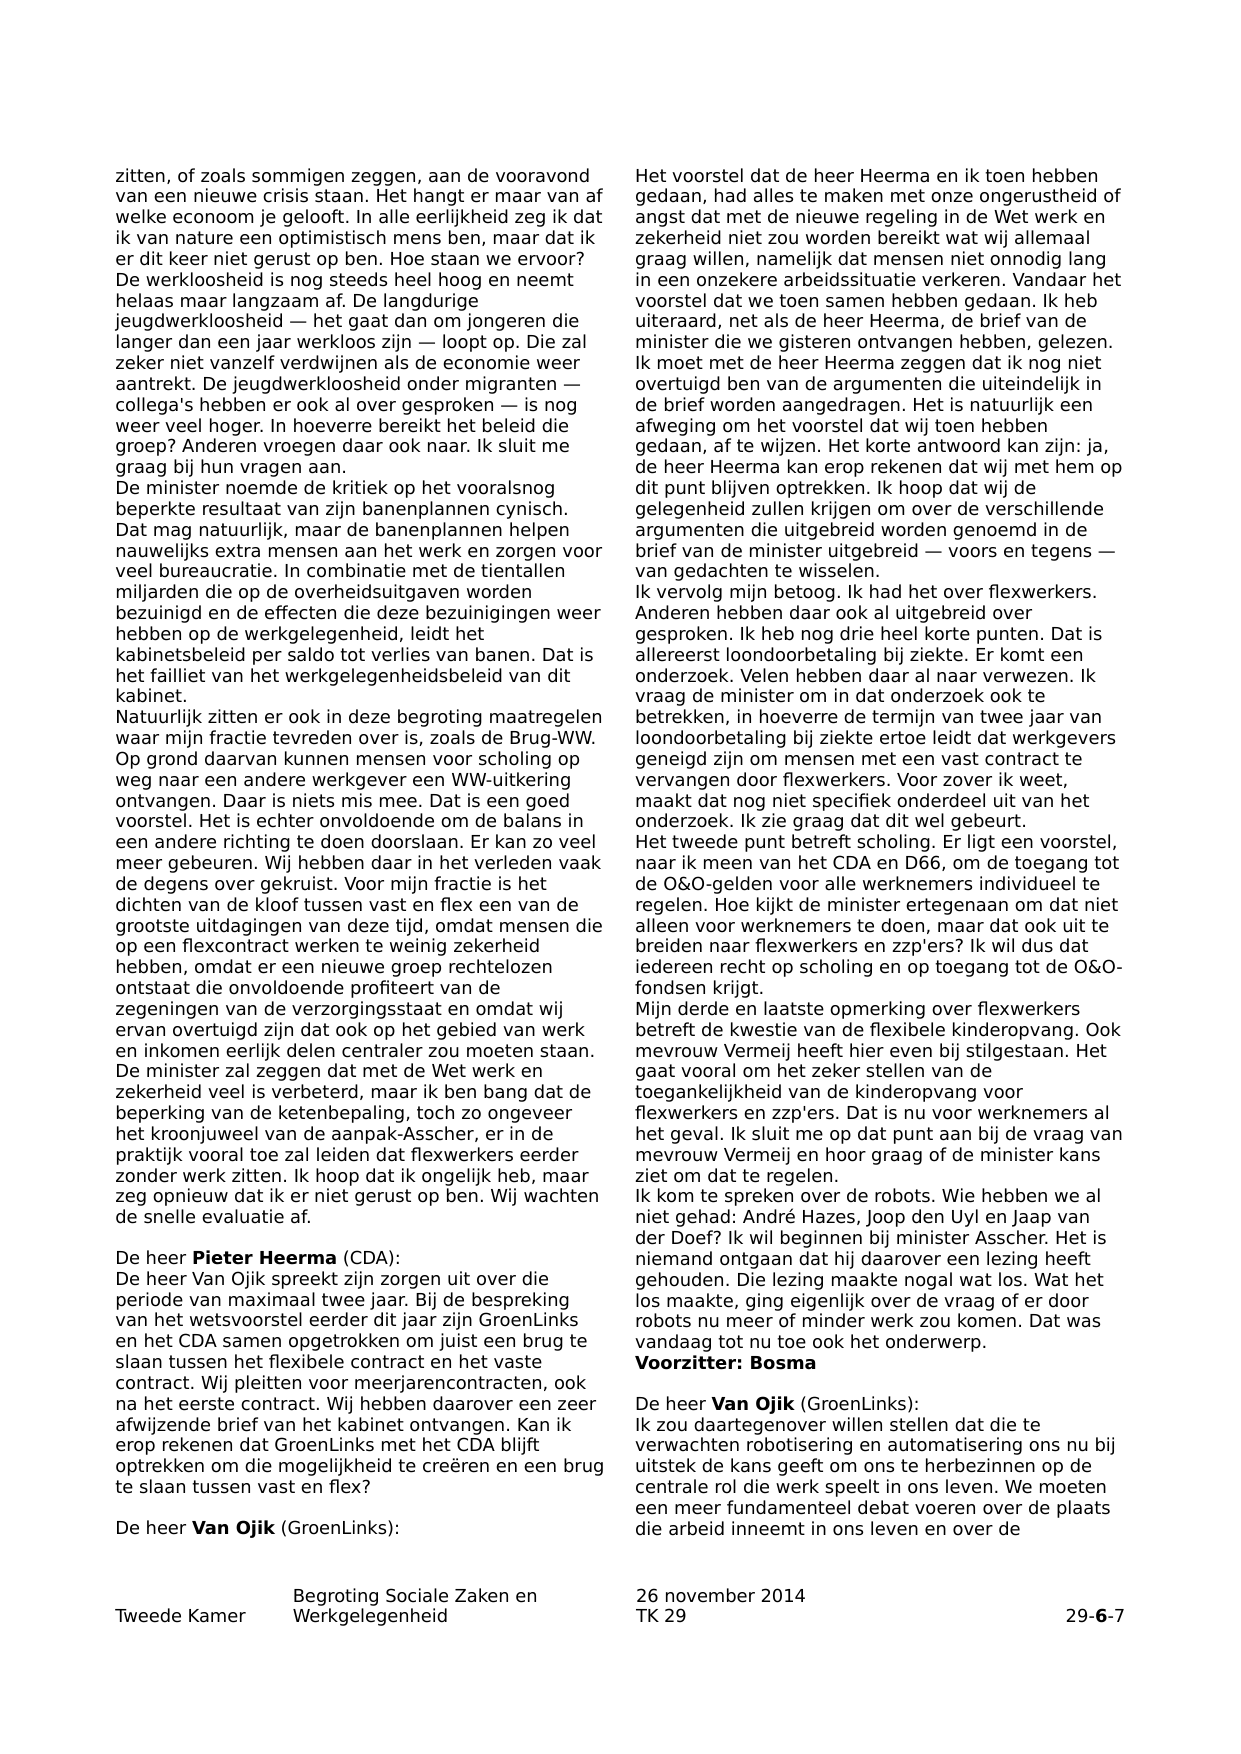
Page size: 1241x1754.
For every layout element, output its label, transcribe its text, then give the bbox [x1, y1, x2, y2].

text Ik vervolg mijn betoog. Ik had het over flexwerkers. Anderen hebben daar ook al uitgebreid over gesproken. Ik heb nog drie heel korte punten. Dat is allereerst loondoorbetaling bij ziekte. Er komt een onderzoek. Velen hebben daar al naar verwezen. Ik vraag de minister om in dat onderzoek ook te betrekken, in hoeverre de termijn van twee jaar van loondoorbetaling bij ziekte ertoe leidt dat werkgevers geneigd zijn om mensen met een vast contract te vervangen door flexwerkers. Voor zover ik weet, maakt dat nog niet specifiek onderdeel uit van het onderzoek. Ik zie graag dat dit wel gebeurt. [635, 582, 1125, 832]
text Mijn derde en laatste opmerking over flexwerkers betreft de kwestie van de flexibele kinderopvang. Ook mevrouw Vermeij heeft hier even bij stilgestaan. Het gaat vooral om het zeker stellen van de toegankelijkheid van de kinderopvang voor flexwerkers en zzp'ers. Dat is nu voor werknemers al het geval. Ik sluit me op dat punt aan bij de vraag van mevrouw Vermeij en hoor graag of de minister kans ziet om dat te regelen. [635, 999, 1125, 1186]
text Het tweede punt betreft scholing. Er ligt een voorstel, naar ik meen van het CDA en D66, om de toegang tot de O&O-gelden voor alle werknemers individueel te regelen. Hoe kijkt de minister ertegenaan om dat niet alleen voor werknemers te doen, maar dat ook uit te breiden naar flexwerkers en zzp'ers? Ik wil dus dat iedereen recht op scholing en op toegang tot de O&O-fondsen krijgt. [635, 832, 1125, 999]
text Natuurlijk zitten er ook in deze begroting maatregelen waar mijn fractie tevreden over is, zoals de Brug-WW. Op grond daarvan kunnen mensen voor scholing op weg naar een andere werkgever een WW-uitkering ontvangen. Daar is niets mis mee. Dat is een goed voorstel. Het is echter onvoldoende om de balans in een andere richting te doen doorslaan. Er kan zo veel meer gebeuren. Wij hebben daar in het verleden vaak de degens over gekruist. Voor mijn fractie is het dichten van de kloof tussen vast en flex een van de grootste uitdagingen van deze tijd, omdat mensen die op een flexcontract werken te weinig zekerheid hebben, omdat er een nieuwe groep rechtelozen ontstaat die onvoldoende profiteert van de zegeningen van de verzorgingsstaat en omdat wij ervan overtuigd zijn dat ook op het gebied van werk en inkomen eerlijk delen centraler zou moeten staan. De minister zal zeggen dat met de Wet werk en zekerheid veel is verbeterd, maar ik ben bang dat de beperking van de ketenbepaling, toch zo ongeveer het kroonjuweel van de aanpak-Asscher, er in de praktijk vooral toe zal leiden dat flexwerkers eerder zonder werk zitten. Ik hoop dat ik ongelijk heb, maar zeg opnieuw dat ik er niet gerust op ben. Wij wachten de snelle evaluatie af. [115, 707, 605, 1228]
text De heer Van Ojik spreekt zijn zorgen uit over die periode van maximaal twee jaar. Bij de bespreking van het wetsvoorstel eerder dit jaar zijn GroenLinks en het CDA samen opgetrokken om juist een brug te slaan tussen het flexibele contract en het vaste contract. Wij pleitten voor meerjarencontracten, ook na het eerste contract. Wij hebben daarover een zeer afwijzende brief van het kabinet ontvangen. Kan ik erop rekenen dat GroenLinks met het CDA blijft optrekken om die mogelijkheid te creëren en een brug te slaan tussen vast en flex? [115, 1268, 605, 1498]
text Ik kom te spreken over de robots. Wie hebben we al niet gehad: André Hazes, Joop den Uyl en Jaap van der Doef? Ik wil beginnen bij minister Asscher. Het is niemand ontgaan dat hij daarover een lezing heeft gehouden. Die lezing maakte nogal wat los. Wat het los maakte, ging eigenlijk over de vraag of er door robots nu meer of minder werk zou komen. Dat was vandaag tot nu toe ook het onderwerp. [635, 1186, 1125, 1353]
text De heer Van Ojik (GroenLinks): [115, 1518, 605, 1538]
text De minister noemde de kritiek op het vooralsnog beperkte resultaat van zijn banenplannen cynisch. Dat mag natuurlijk, maar de banenplannen helpen nauwelijks extra mensen aan het werk en zorgen voor veel bureaucratie. In combinatie met de tientallen miljarden die op de overheidsuitgaven worden bezuinigd en de effecten die deze bezuinigingen weer hebben op de werkgelegenheid, leidt het kabinetsbeleid per saldo tot verlies van banen. Dat is het failliet van het werkgelegenheidsbeleid van dit kabinet. [115, 478, 605, 707]
text zitten, of zoals sommigen zeggen, aan de vooravond van een nieuwe crisis staan. Het hangt er maar van af welke econoom je gelooft. In alle eerlijkheid zeg ik dat ik van nature een optimistisch mens ben, maar dat ik er dit keer niet gerust op ben. Hoe staan we ervoor? De werkloosheid is nog steeds heel hoog en neemt helaas maar langzaam af. De langdurige jeugdwerkloosheid — het gaat dan om jongeren die langer dan een jaar werkloos zijn — loopt op. Die zal zeker niet vanzelf verdwijnen als de economie weer aantrekt. De jeugdwerkloosheid onder migranten — collega's hebben er ook al over gesproken — is nog weer veel hoger. In hoeverre bereikt het beleid die groep? Anderen vroegen daar ook naar. Ik sluit me graag bij hun vragen aan. [115, 165, 605, 478]
text Het voorstel dat de heer Heerma en ik toen hebben gedaan, had alles te maken met onze ongerustheid of angst dat met de nieuwe regeling in de Wet werk en zekerheid niet zou worden bereikt wat wij allemaal graag willen, namelijk dat mensen niet onnodig lang in een onzekere arbeidssituatie verkeren. Vandaar het voorstel dat we toen samen hebben gedaan. Ik heb uiteraard, net als de heer Heerma, de brief van de minister die we gisteren ontvangen hebben, gelezen. Ik moet met de heer Heerma zeggen dat ik nog niet overtuigd ben van de argumenten die uiteindelijk in de brief worden aangedragen. Het is natuurlijk een afweging om het voorstel dat wij toen hebben gedaan, af te wijzen. Het korte antwoord kan zijn: ja, de heer Heerma kan erop rekenen dat wij met hem op dit punt blijven optrekken. Ik hoop dat wij de gelegenheid zullen krijgen om over de verschillende argumenten die uitgebreid worden genoemd in de brief van de minister uitgebreid — voors en tegens — van gedachten te wisselen. [635, 165, 1125, 582]
text Ik zou daartegenover willen stellen dat die te verwachten robotisering en automatisering ons nu bij uitstek de kans geeft om ons te herbezinnen op de centrale rol die werk speelt in ons leven. We moeten een meer fundamenteel debat voeren over de plaats die arbeid inneemt in ons leven en over de [635, 1414, 1125, 1539]
text Voorzitter: Bosma [635, 1353, 1125, 1374]
text De heer Pieter Heerma (CDA): [115, 1248, 605, 1268]
text De heer Van Ojik (GroenLinks): [635, 1394, 1125, 1414]
